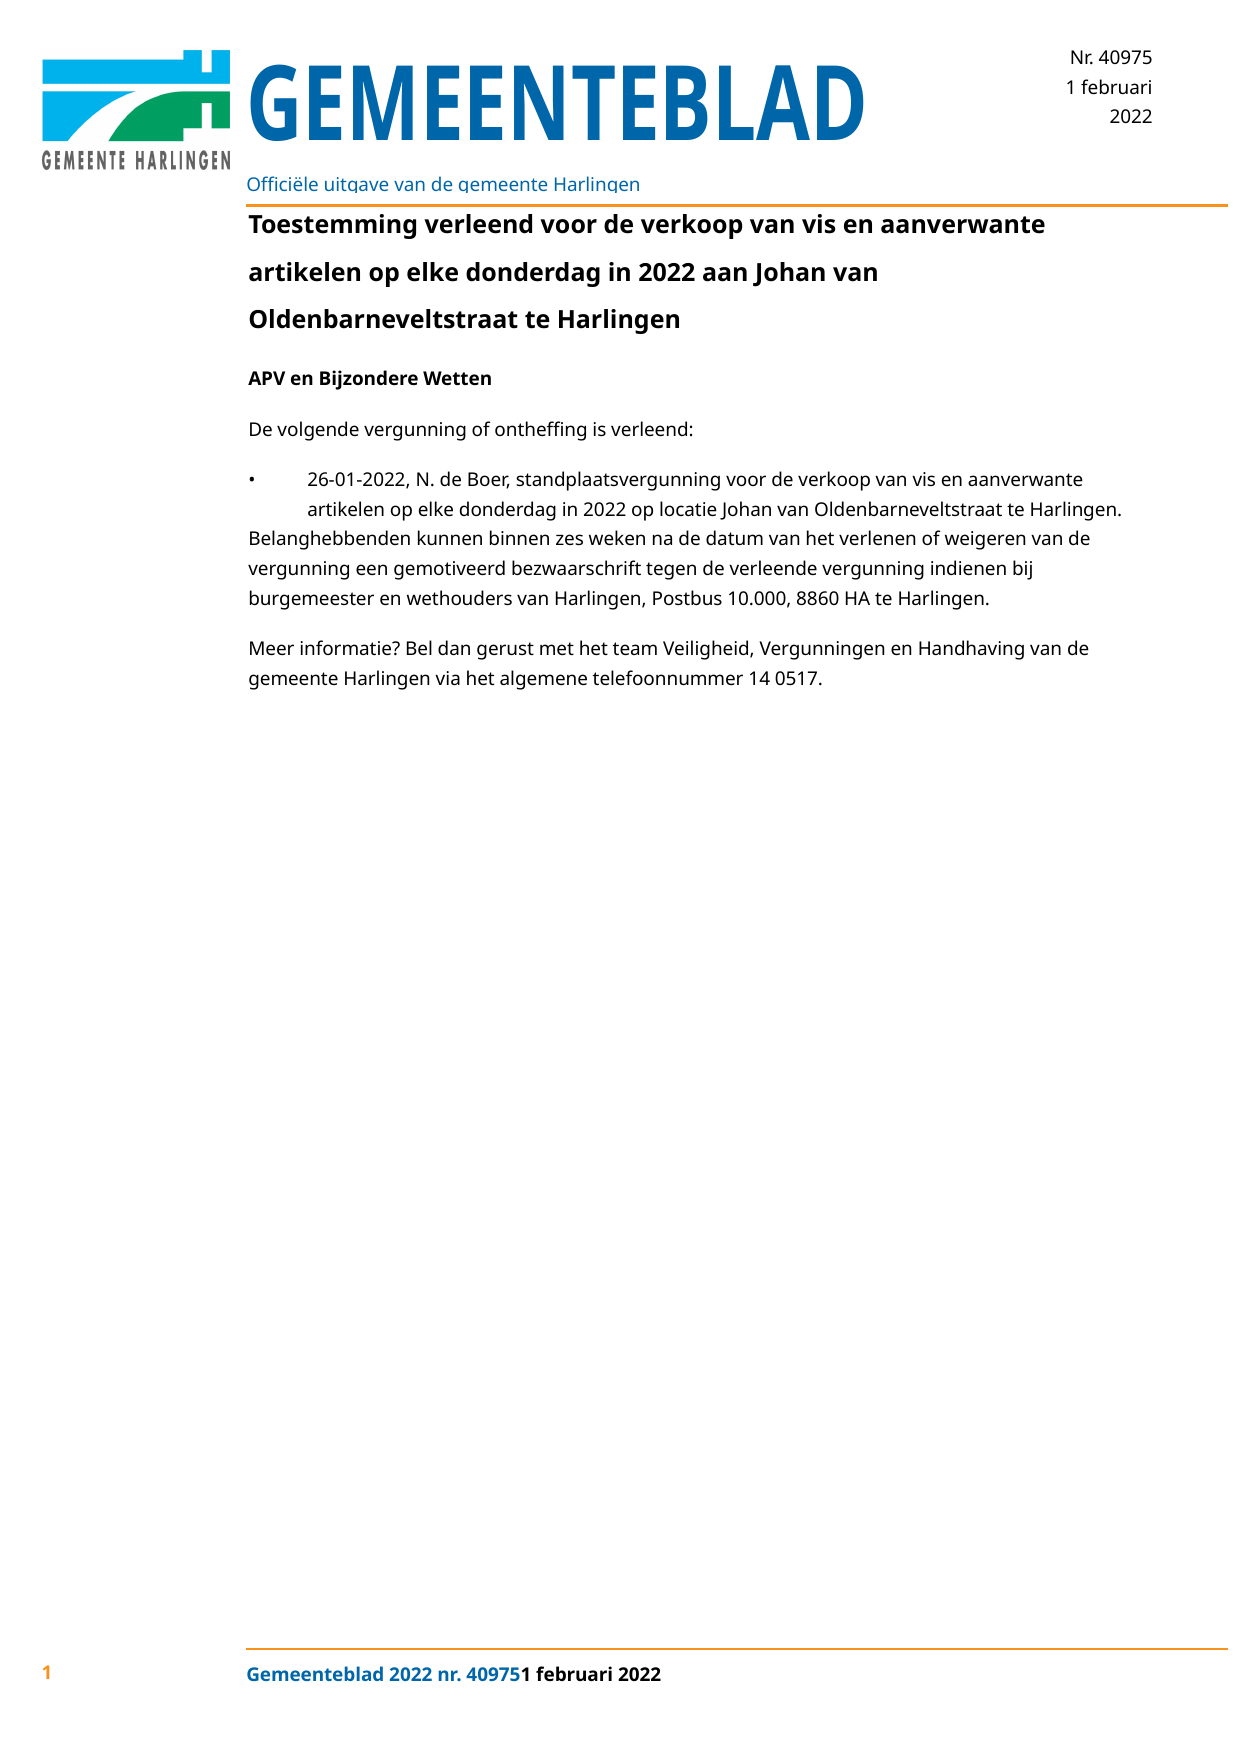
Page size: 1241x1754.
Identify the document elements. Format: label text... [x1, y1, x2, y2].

picture [41, 47, 231, 172]
text Belanghebbenden kunnen binnen zes weken na de datum van het verlenen of weigeren van de vergunning een gemotiveerd bezwaarschrift tegen de verleende vergunning indienen bij burgemeester en wethouders van Harlingen, Postbus 10.000, 8860 HA te Harlingen. [248, 526, 1152, 610]
list 26-01-2022, N. de Boer, standplaatsvergunning voor de verkoop van vis en aanverwante artikelen op elke donderdag in 2022 op locatie Johan van Oldenbarneveltstraat te Harlingen. [248, 466, 1152, 522]
text Meer informatie? Bel dan gerust met het team Veiligheid, Vergunningen en Handhaving van de gemeente Harlingen via het algemene telefoonnummer 14 0517. [248, 635, 1152, 690]
text APV en Bijzondere Wetten [248, 366, 1152, 391]
text Toestemming verleend voor de verkoop van vis en aanverwante artikelen op elke donderdag in 2022 aan Johan van Oldenbarneveltstraat te Harlingen [248, 207, 1152, 336]
text De volgende vergunning of ontheffing is verleend: [248, 416, 1152, 442]
